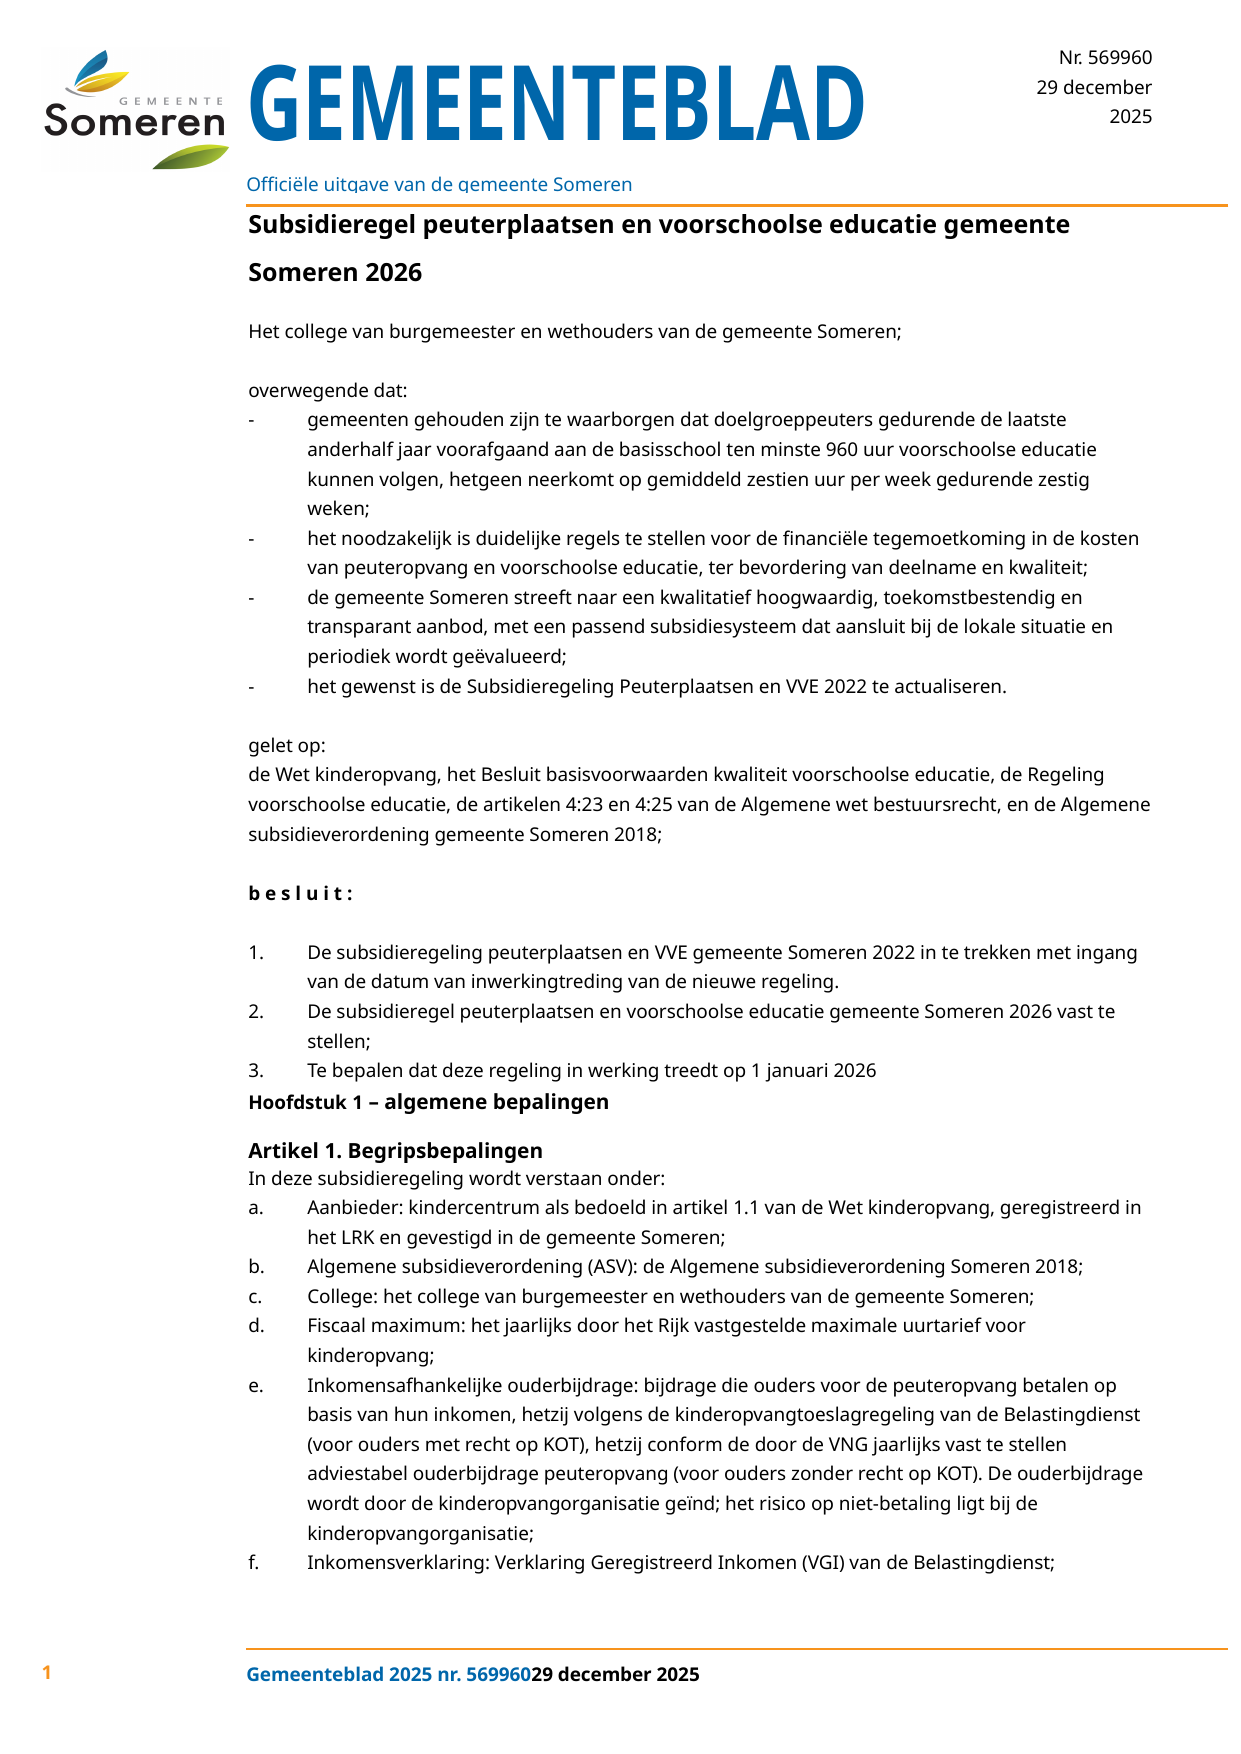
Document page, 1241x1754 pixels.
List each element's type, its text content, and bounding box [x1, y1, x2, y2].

text overwegende dat: [248, 377, 1152, 403]
list gemeenten gehouden zijn te waarborgen dat doelgroeppeuters gedurende de laatste anderhalf jaar voorafgaand aan de basisschool ten minste 960 uur voorschoolse educatie kunnen volgen, hetgeen neerkomt op gemiddeld zestien uur per week gedurende zestig weken; [248, 407, 1152, 521]
text Artikel 1. Begripsbepalingen [248, 1136, 1152, 1165]
list Aanbieder: kindercentrum als bedoeld in artikel 1.1 van de Wet kinderopvang, geregistreerd in het LRK en gevestigd in de gemeente Someren; [248, 1194, 1152, 1250]
list het noodzakelijk is duidelijke regels te stellen voor de financiële tegemoetkoming in de kosten van peuteropvang en voorschoolse educatie, ter bevordering van deelname en kwaliteit; [248, 525, 1152, 580]
list de gemeente Someren streeft naar een kwalitatief hoogwaardig, toekomstbestendig en transparant aanbod, met een passend subsidiesysteem dat aansluit bij de lokale situatie en periodiek wordt geëvalueerd; [248, 584, 1152, 669]
list De subsidieregeling peuterplaatsen en VVE gemeente Someren 2022 in te trekken met ingang van de datum van inwerkingtreding van de nieuwe regeling. [248, 939, 1152, 994]
list Inkomensafhankelijke ouderbijdrage: bijdrage die ouders voor de peuteropvang betalen op basis van hun inkomen, hetzij volgens de kinderopvangtoeslagregeling van de Belastingdienst (voor ouders met recht op KOT), hetzij conform de door de VNG jaarlijks vast te stellen adviestabel ouderbijdrage peuteropvang (voor ouders zonder recht op KOT). De ouderbijdrage wordt door de kinderopvangorganisatie geïnd; het risico op niet-betaling ligt bij de kinderopvangorganisatie; [248, 1372, 1152, 1546]
picture [41, 47, 231, 172]
list De subsidieregel peuterplaatsen en voorschoolse educatie gemeente Someren 2026 vast te stellen; [248, 998, 1152, 1054]
list het gewenst is de Subsidieregeling Peuterplaatsen en VVE 2022 te actualiseren. [248, 673, 1152, 699]
list College: het college van burgemeester en wethouders van de gemeente Someren; [248, 1283, 1152, 1309]
list Algemene subsidieverordening (ASV): de Algemene subsidieverordening Someren 2018; [248, 1253, 1152, 1279]
text Subsidieregel peuterplaatsen en voorschoolse educatie gemeente Someren 2026 [248, 207, 1152, 288]
list Te bepalen dat deze regeling in werking treedt op 1 januari 2026 [248, 1057, 1152, 1083]
text In deze subsidieregeling wordt verstaan onder: [248, 1165, 1152, 1191]
text gelet op: [248, 732, 1152, 758]
text de Wet kinderopvang, het Besluit basisvoorwaarden kwaliteit voorschoolse educatie, de Regeling voorschoolse educatie, de artikelen 4:23 en 4:25 van de Algemene wet bestuursrecht, en de Algemene subsidieverordening gemeente Someren 2018; [248, 762, 1152, 847]
list Inkomensverklaring: Verklaring Geregistreerd Inkomen (VGI) van de Belastingdienst; [248, 1549, 1152, 1575]
text b e s l u i t : [248, 880, 1152, 906]
list Fiscaal maximum: het jaarlijks door het Rijk vastgestelde maximale uurtarief voor kinderopvang; [248, 1313, 1152, 1368]
text Het college van burgemeester en wethouders van de gemeente Someren; [248, 318, 1152, 344]
text Hoofdstuk 1 – algemene bepalingen [248, 1087, 1152, 1116]
